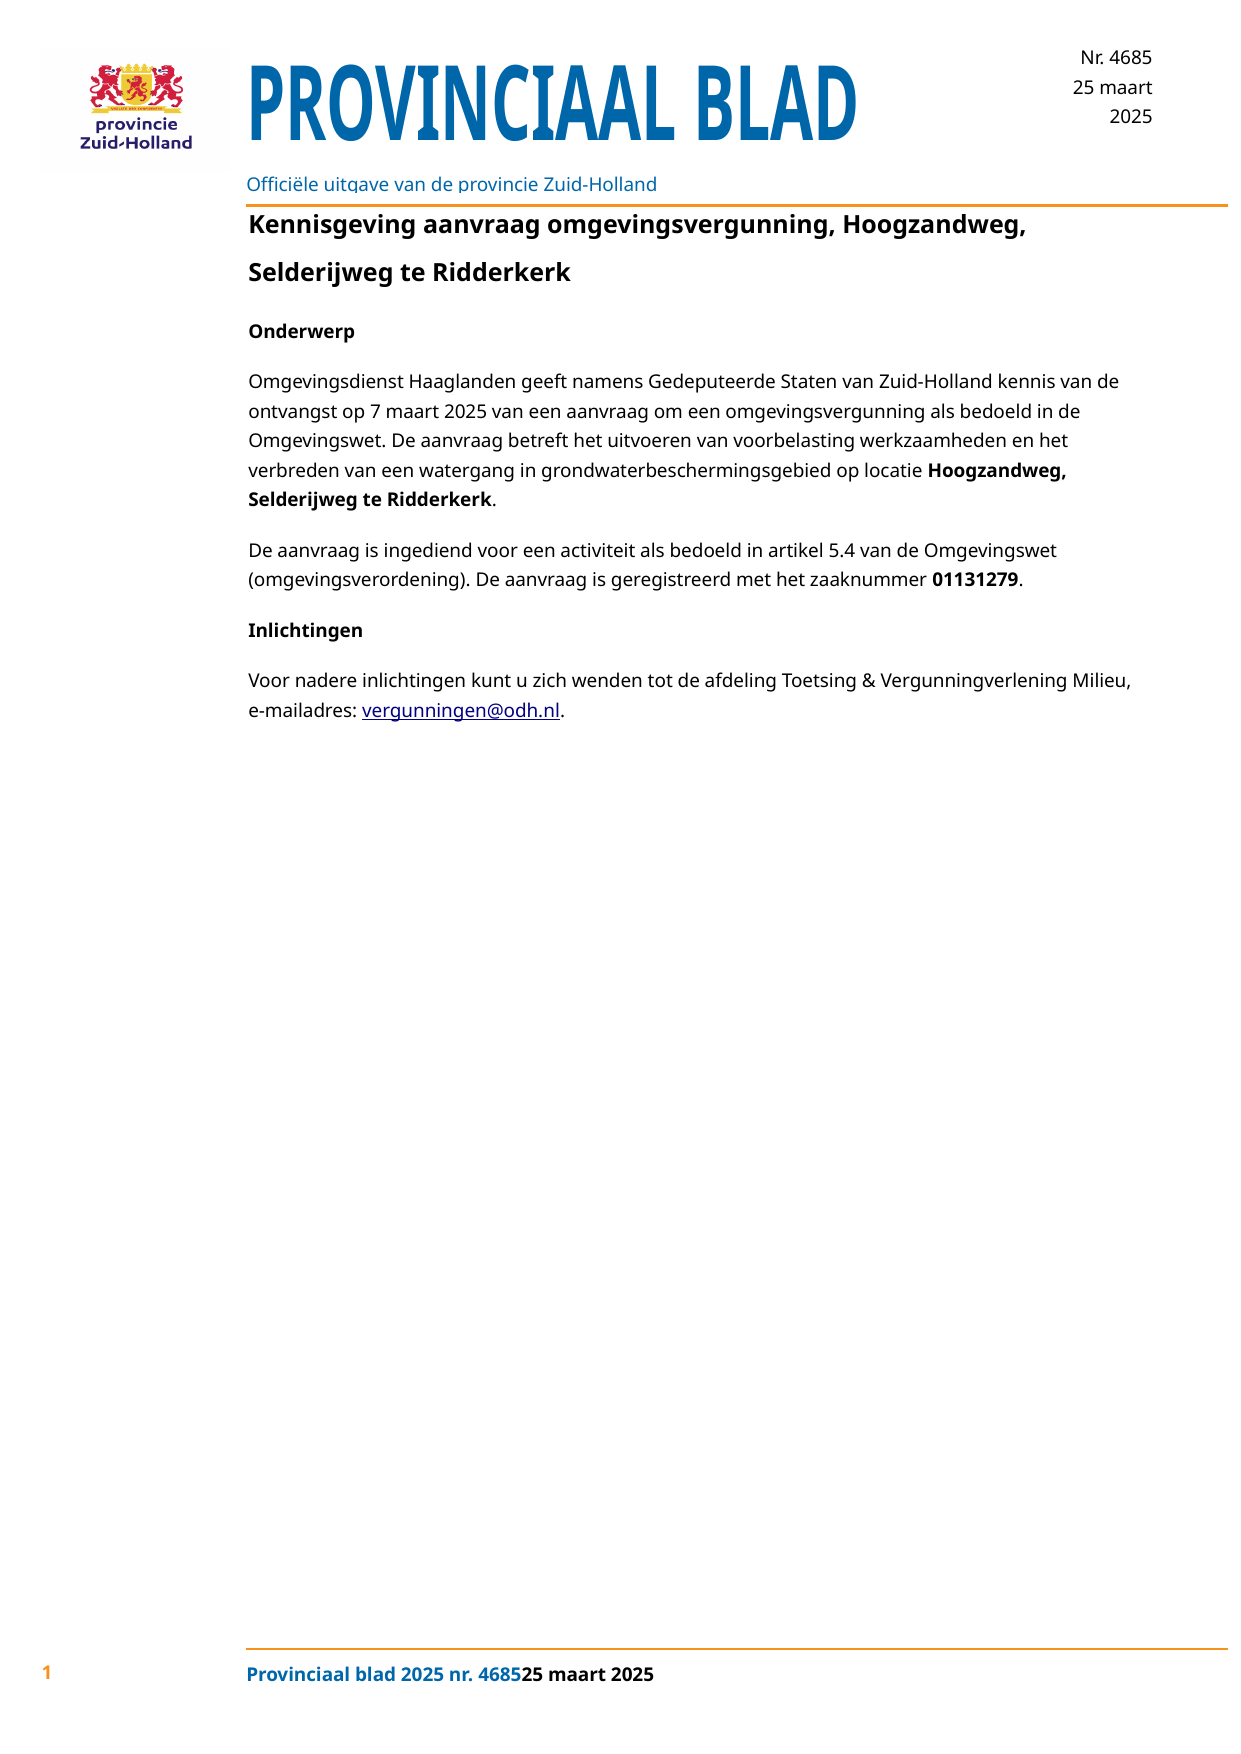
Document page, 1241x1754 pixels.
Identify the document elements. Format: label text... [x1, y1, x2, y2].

text Kennisgeving aanvraag omgevingsvergunning, Hoogzandweg, Selderijweg te Ridderkerk [248, 207, 1152, 288]
text Onderwerp [248, 318, 1152, 344]
picture [41, 47, 231, 172]
text Omgevingsdienst Haaglanden geeft namens Gedeputeerde Staten van Zuid-Holland kennis van de ontvangst op 7 maart 2025 van een aanvraag om een omgevingsvergunning als bedoeld in de Omgevingswet. De aanvraag betreft het uitvoeren van voorbelasting werkzaamheden en het verbreden van een watergang in grondwaterbeschermingsgebied op locatie Hoogzandweg, Selderijweg te Ridderkerk. [248, 368, 1152, 512]
text Voor nadere inlichtingen kunt u zich wenden tot de afdeling Toetsing & Vergunningverlening Milieu, e-mailadres: vergunningen@odh.nl. [248, 667, 1152, 723]
text Inlichtingen [248, 617, 1152, 643]
text De aanvraag is ingediend voor een activiteit als bedoeld in artikel 5.4 van de Omgevingswet (omgevingsverordening). De aanvraag is geregistreerd met het zaaknummer 01131279. [248, 537, 1152, 592]
